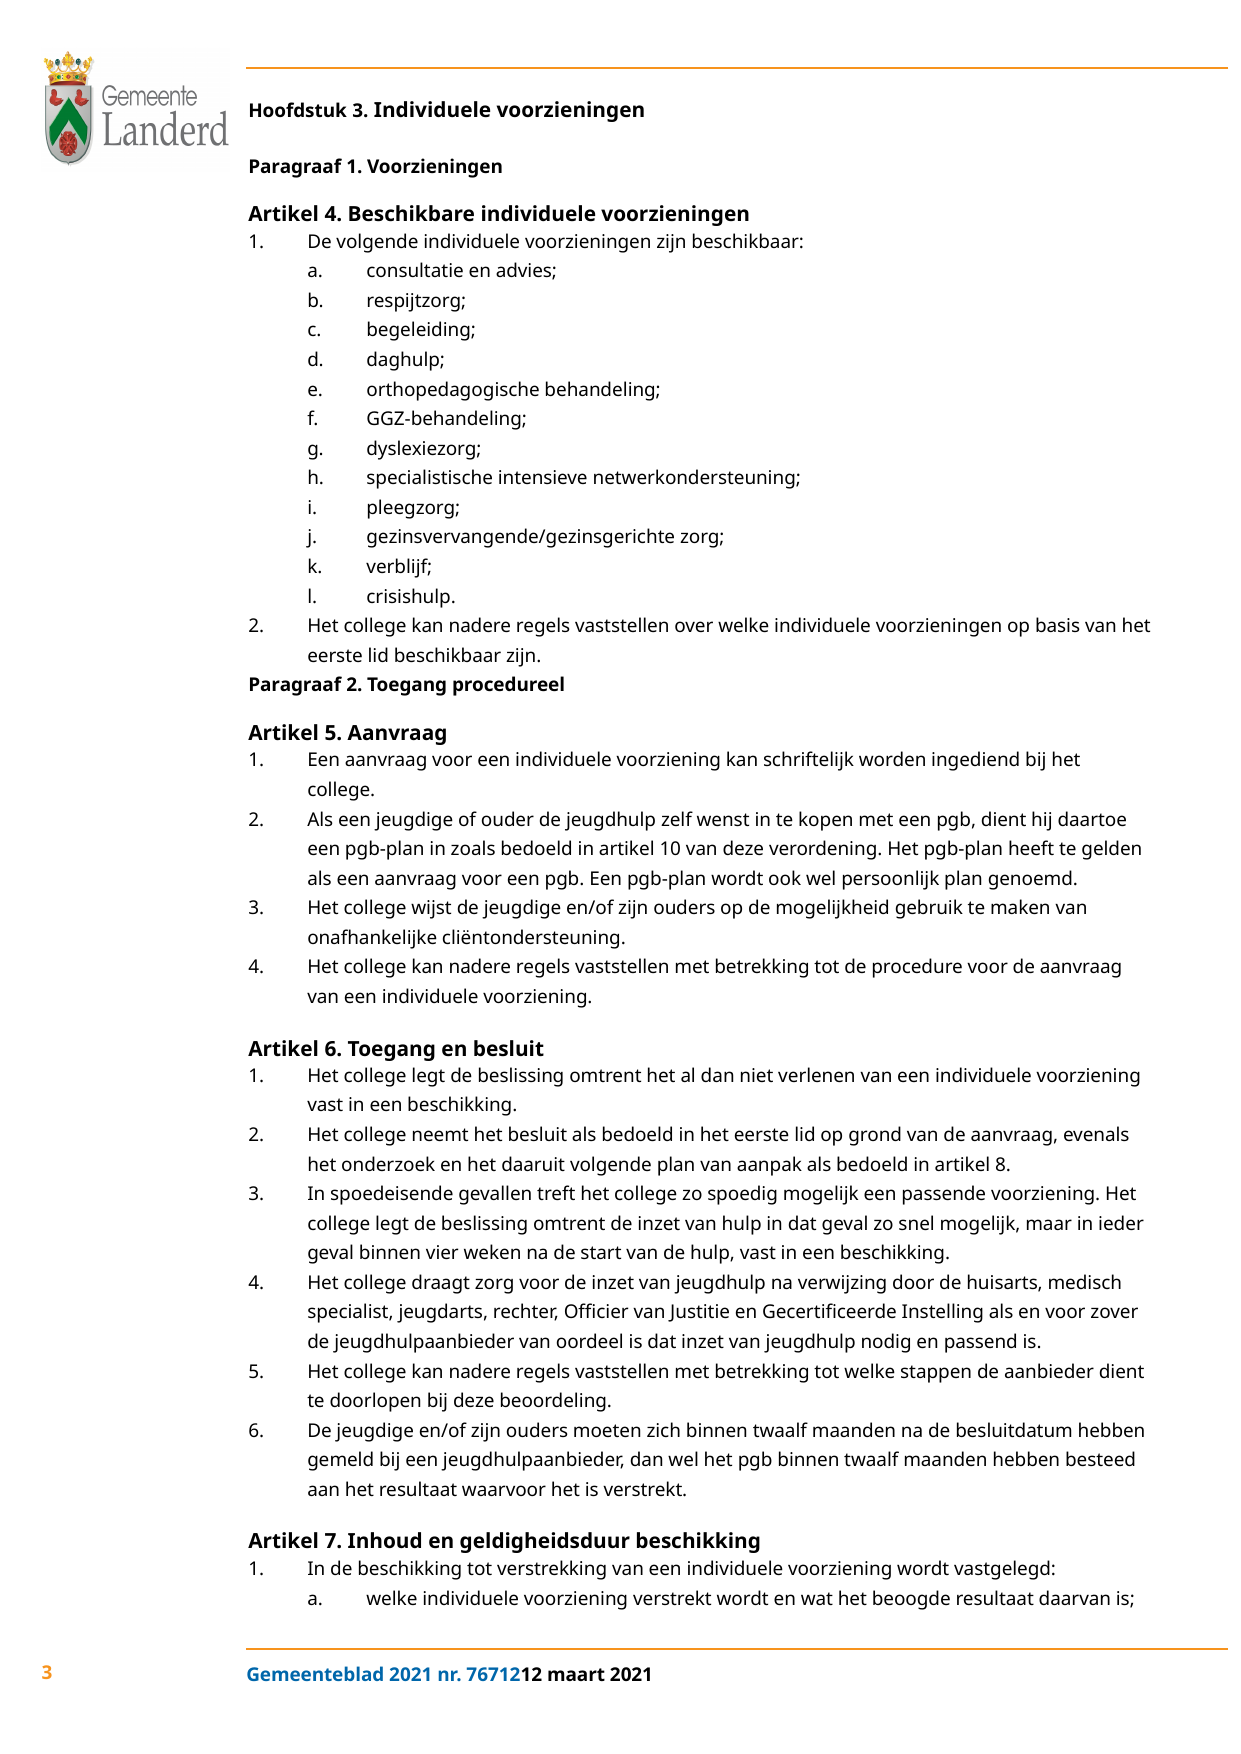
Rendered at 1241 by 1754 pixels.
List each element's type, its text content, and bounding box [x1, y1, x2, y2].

list crisishulp. [307, 583, 1152, 608]
list daghulp; [307, 346, 1152, 372]
list consultatie en advies; [307, 257, 1152, 283]
list pleegzorg; [307, 494, 1152, 520]
list Het college kan nadere regels vaststellen met betrekking tot welke stappen de aanbieder dient te doorlopen bij deze beoordeling. [248, 1358, 1152, 1413]
list Een aanvraag voor een individuele voorziening kan schriftelijk worden ingediend bij het college. [248, 747, 1152, 802]
list De volgende individuele voorzieningen zijn beschikbaar: [248, 228, 1152, 253]
list In de beschikking tot verstrekking van een individuele voorziening wordt vastgelegd: [248, 1555, 1152, 1581]
list dyslexiezorg; [307, 435, 1152, 461]
text Paragraaf 2. Toegang procedureel [248, 672, 1152, 697]
text Paragraaf 1. Voorzieningen [248, 153, 1152, 178]
list specialistische intensieve netwerkondersteuning; [307, 464, 1152, 490]
list Het college wijst de jeugdige en/of zijn ouders op de mogelijkheid gebruik te maken van onafhankelijke cliëntondersteuning. [248, 894, 1152, 950]
list GGZ-behandeling; [307, 405, 1152, 431]
list Het college kan nadere regels vaststellen met betrekking tot de procedure voor de aanvraag van een individuele voorziening. [248, 954, 1152, 1009]
text Artikel 4. Beschikbare individuele voorzieningen [248, 199, 1152, 228]
text Hoofdstuk 3. Individuele voorzieningen [248, 95, 1152, 123]
list gezinsvervangende/gezinsgerichte zorg; [307, 524, 1152, 549]
list begeleiding; [307, 317, 1152, 342]
list Het college neemt het besluit als bedoeld in het eerste lid op grond van de aanvraag, evenals het onderzoek en het daaruit volgende plan van aanpak als bedoeld in artikel 8. [248, 1121, 1152, 1177]
list welke individuele voorziening verstrekt wordt en wat het beoogde resultaat daarvan is; [307, 1585, 1152, 1610]
list verblijf; [307, 553, 1152, 579]
list Het college draagt zorg voor de inzet van jeugdhulp na verwijzing door de huisarts, medisch specialist, jeugdarts, rechter, Officier van Justitie en Gecertificeerde Instelling als en voor zover de jeugdhulpaanbieder van oordeel is dat inzet van jeugdhulp nodig en passend is. [248, 1269, 1152, 1354]
list In spoedeisende gevallen treft het college zo spoedig mogelijk een passende voorziening. Het college legt de beslissing omtrent de inzet van hulp in dat geval zo snel mogelijk, maar in ieder geval binnen vier weken na de start van de hulp, vast in een beschikking. [248, 1180, 1152, 1265]
list Als een jeugdige of ouder de jeugdhulp zelf wenst in te kopen met een pgb, dient hij daartoe een pgb-plan in zoals bedoeld in artikel 10 van deze verordening. Het pgb-plan heeft te gelden als een aanvraag voor een pgb. Een pgb-plan wordt ook wel persoonlijk plan genoemd. [248, 806, 1152, 891]
list Het college kan nadere regels vaststellen over welke individuele voorzieningen op basis van het eerste lid beschikbaar zijn. [248, 612, 1152, 668]
text Artikel 7. Inhoud en geldigheidsduur beschikking [248, 1527, 1152, 1555]
list Het college legt de beslissing omtrent het al dan niet verlenen van een individuele voorziening vast in een beschikking. [248, 1062, 1152, 1117]
picture [41, 47, 231, 172]
text Artikel 5. Aanvraag [248, 718, 1152, 747]
list respijtzorg; [307, 287, 1152, 313]
list De jeugdige en/of zijn ouders moeten zich binnen twaalf maanden na de besluitdatum hebben gemeld bij een jeugdhulpaanbieder, dan wel het pgb binnen twaalf maanden hebben besteed aan het resultaat waarvoor het is verstrekt. [248, 1417, 1152, 1502]
list orthopedagogische behandeling; [307, 376, 1152, 401]
text Artikel 6. Toegang en besluit [248, 1034, 1152, 1062]
